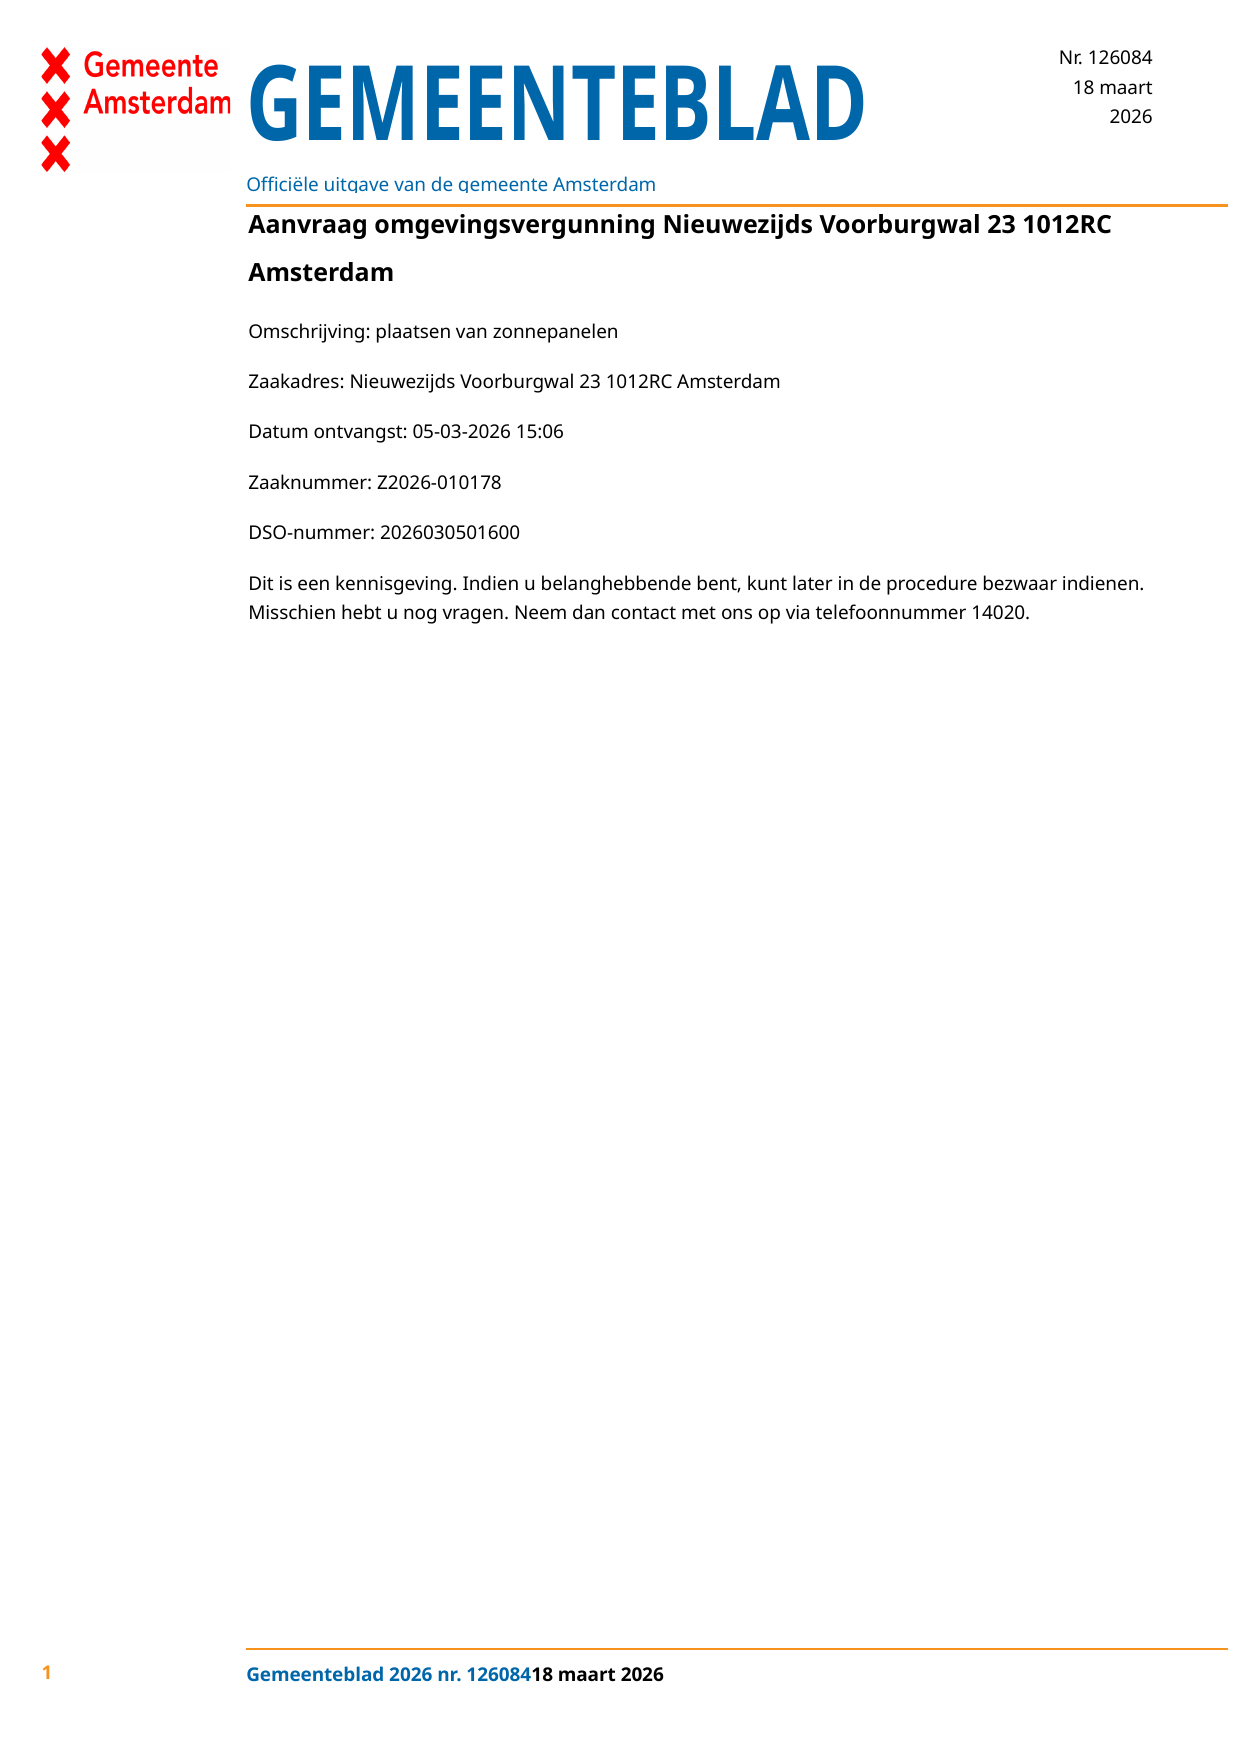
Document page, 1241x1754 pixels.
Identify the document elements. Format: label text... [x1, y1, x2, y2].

text Zaakadres: Nieuwezijds Voorburgwal 23 1012RC Amsterdam [248, 368, 1152, 394]
picture [41, 47, 231, 172]
text Aanvraag omgevingsvergunning Nieuwezijds Voorburgwal 23 1012RC Amsterdam [248, 207, 1152, 288]
text Omschrijving: plaatsen van zonnepanelen [248, 318, 1152, 344]
text Dit is een kennisgeving. Indien u belanghebbende bent, kunt later in de procedure bezwaar indienen. Misschien hebt u nog vragen. Neem dan contact met ons op via telefoonnummer 14020. [248, 570, 1152, 625]
text DSO-nummer: 2026030501600 [248, 519, 1152, 545]
text Zaaknummer: Z2026-010178 [248, 469, 1152, 495]
text Datum ontvangst: 05-03-2026 15:06 [248, 419, 1152, 444]
